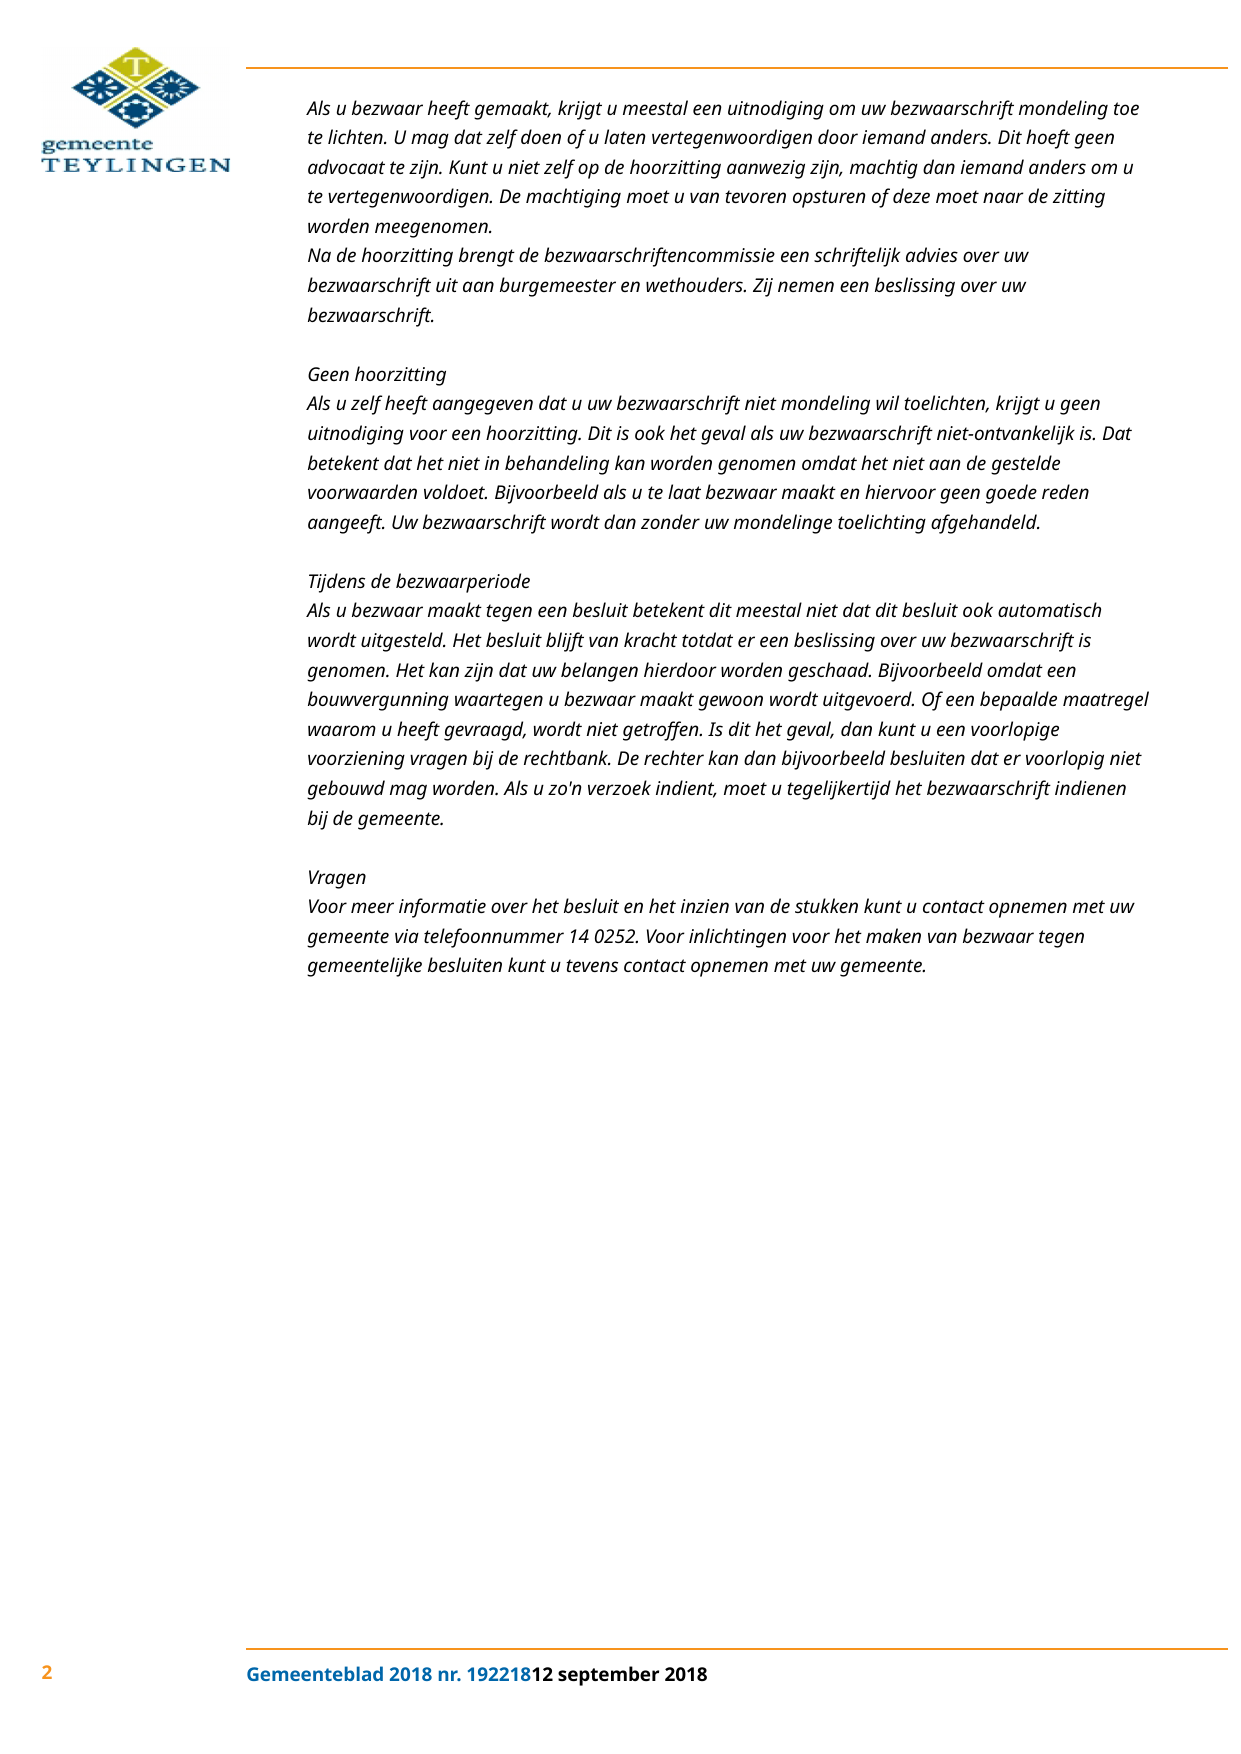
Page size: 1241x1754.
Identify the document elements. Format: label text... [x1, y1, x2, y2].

list Als u bezwaar maakt tegen een besluit betekent dit meestal niet dat dit besluit ook automatisch wordt uitgesteld. Het besluit blijft van kracht totdat er een beslissing over uw bezwaarschrift is genomen. Het kan zijn dat uw belangen hierdoor worden geschaad. Bijvoorbeeld omdat een bouwvergunning waartegen u bezwaar maakt gewoon wordt uitgevoerd. Of een bepaalde maatregel waarom u heeft gevraagd, wordt niet getroffen. Is dit het geval, dan kunt u een voorlopige voorziening vragen bij de rechtbank. De rechter kan dan bijvoorbeeld besluiten dat er voorlopig niet gebouwd mag worden. Als u zo'n verzoek indient, moet u tegelijkertijd het bezwaarschrift indienen bij de gemeente. [248, 598, 1152, 831]
picture [41, 47, 231, 172]
list Geen hoorzitting [248, 361, 1152, 387]
list Vragen [248, 864, 1152, 890]
list Voor meer informatie over het besluit en het inzien van de stukken kunt u contact opnemen met uw gemeente via telefoonnummer 14 0252. Voor inlichtingen voor het maken van bezwaar tegen gemeentelijke besluiten kunt u tevens contact opnemen met uw gemeente. [248, 893, 1152, 978]
list Na de hoorzitting brengt de bezwaarschriftencommissie een schriftelijk advies over uw bezwaarschrift uit aan burgemeester en wethouders. Zij nemen een beslissing over uw bezwaarschrift. [248, 243, 1152, 328]
list Als u bezwaar heeft gemaakt, krijgt u meestal een uitnodiging om uw bezwaarschrift mondeling toe te lichten. U mag dat zelf doen of u laten vertegenwoordigen door iemand anders. Dit hoeft geen advocaat te zijn. Kunt u niet zelf op de hoorzitting aanwezig zijn, machtig dan iemand anders om u te vertegenwoordigen. De machtiging moet u van tevoren opsturen of deze moet naar de zitting worden meegenomen. [248, 95, 1152, 239]
list Als u zelf heeft aangegeven dat u uw bezwaarschrift niet mondeling wil toelichten, krijgt u geen uitnodiging voor een hoorzitting. Dit is ook het geval als uw bezwaarschrift niet-ontvankelijk is. Dat betekent dat het niet in behandeling kan worden genomen omdat het niet aan de gestelde voorwaarden voldoet. Bijvoorbeeld als u te laat bezwaar maakt en hiervoor geen goede reden aangeeft. Uw bezwaarschrift wordt dan zonder uw mondelinge toelichting afgehandeld. [248, 391, 1152, 535]
list Tijdens de bezwaarperiode [248, 568, 1152, 594]
